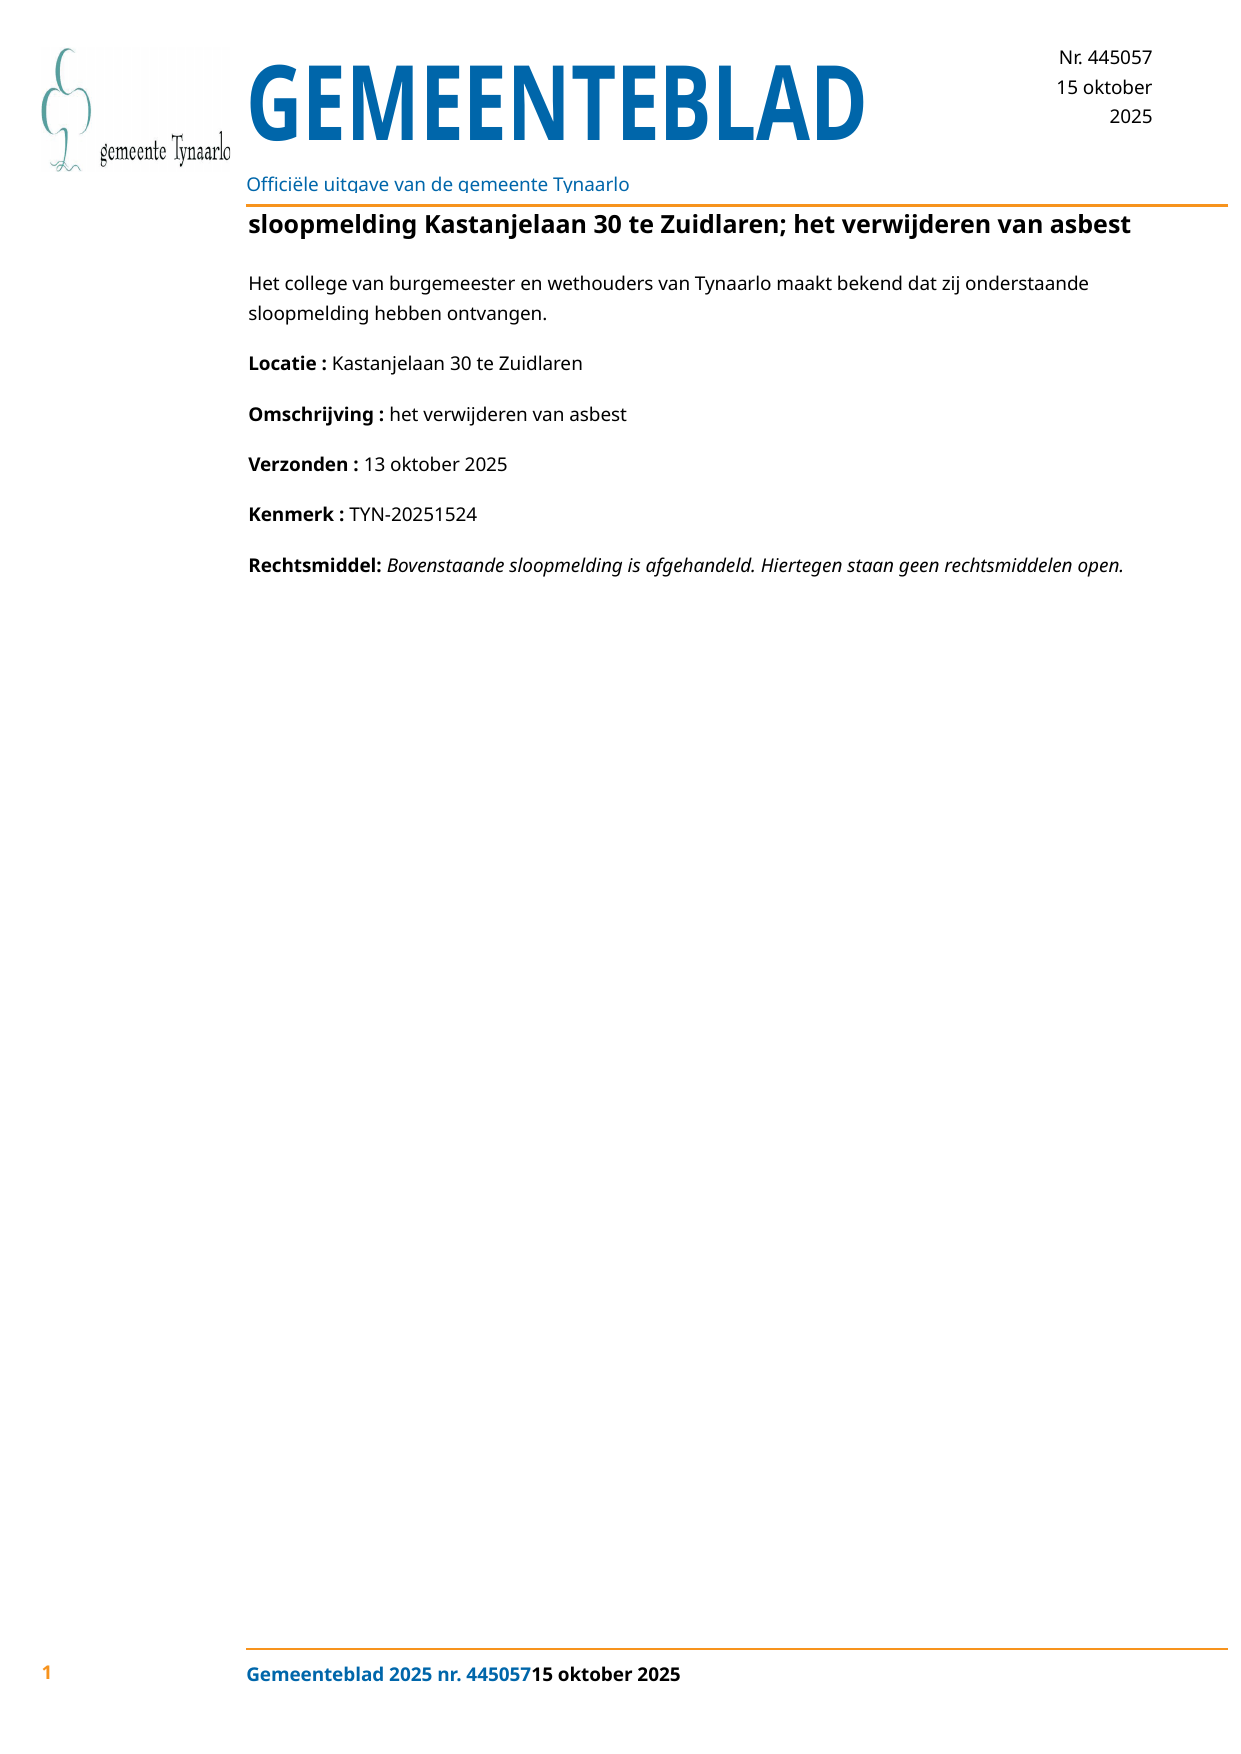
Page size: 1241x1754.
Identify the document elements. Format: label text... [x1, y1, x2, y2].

text Kenmerk : TYN-20251524 [248, 502, 1152, 527]
text Rechtsmiddel: Bovenstaande sloopmelding is afgehandeld. Hiertegen staan geen rechtsmiddelen open. [248, 552, 1152, 578]
picture [41, 47, 231, 172]
text Het college van burgemeester en wethouders van Tynaarlo maakt bekend dat zij onderstaande sloopmelding hebben ontvangen. [248, 270, 1152, 326]
text Verzonden : 13 oktober 2025 [248, 451, 1152, 477]
text Omschrijving : het verwijderen van asbest [248, 401, 1152, 426]
text Locatie : Kastanjelaan 30 te Zuidlaren [248, 350, 1152, 376]
text sloopmelding Kastanjelaan 30 te Zuidlaren; het verwijderen van asbest [248, 207, 1152, 241]
